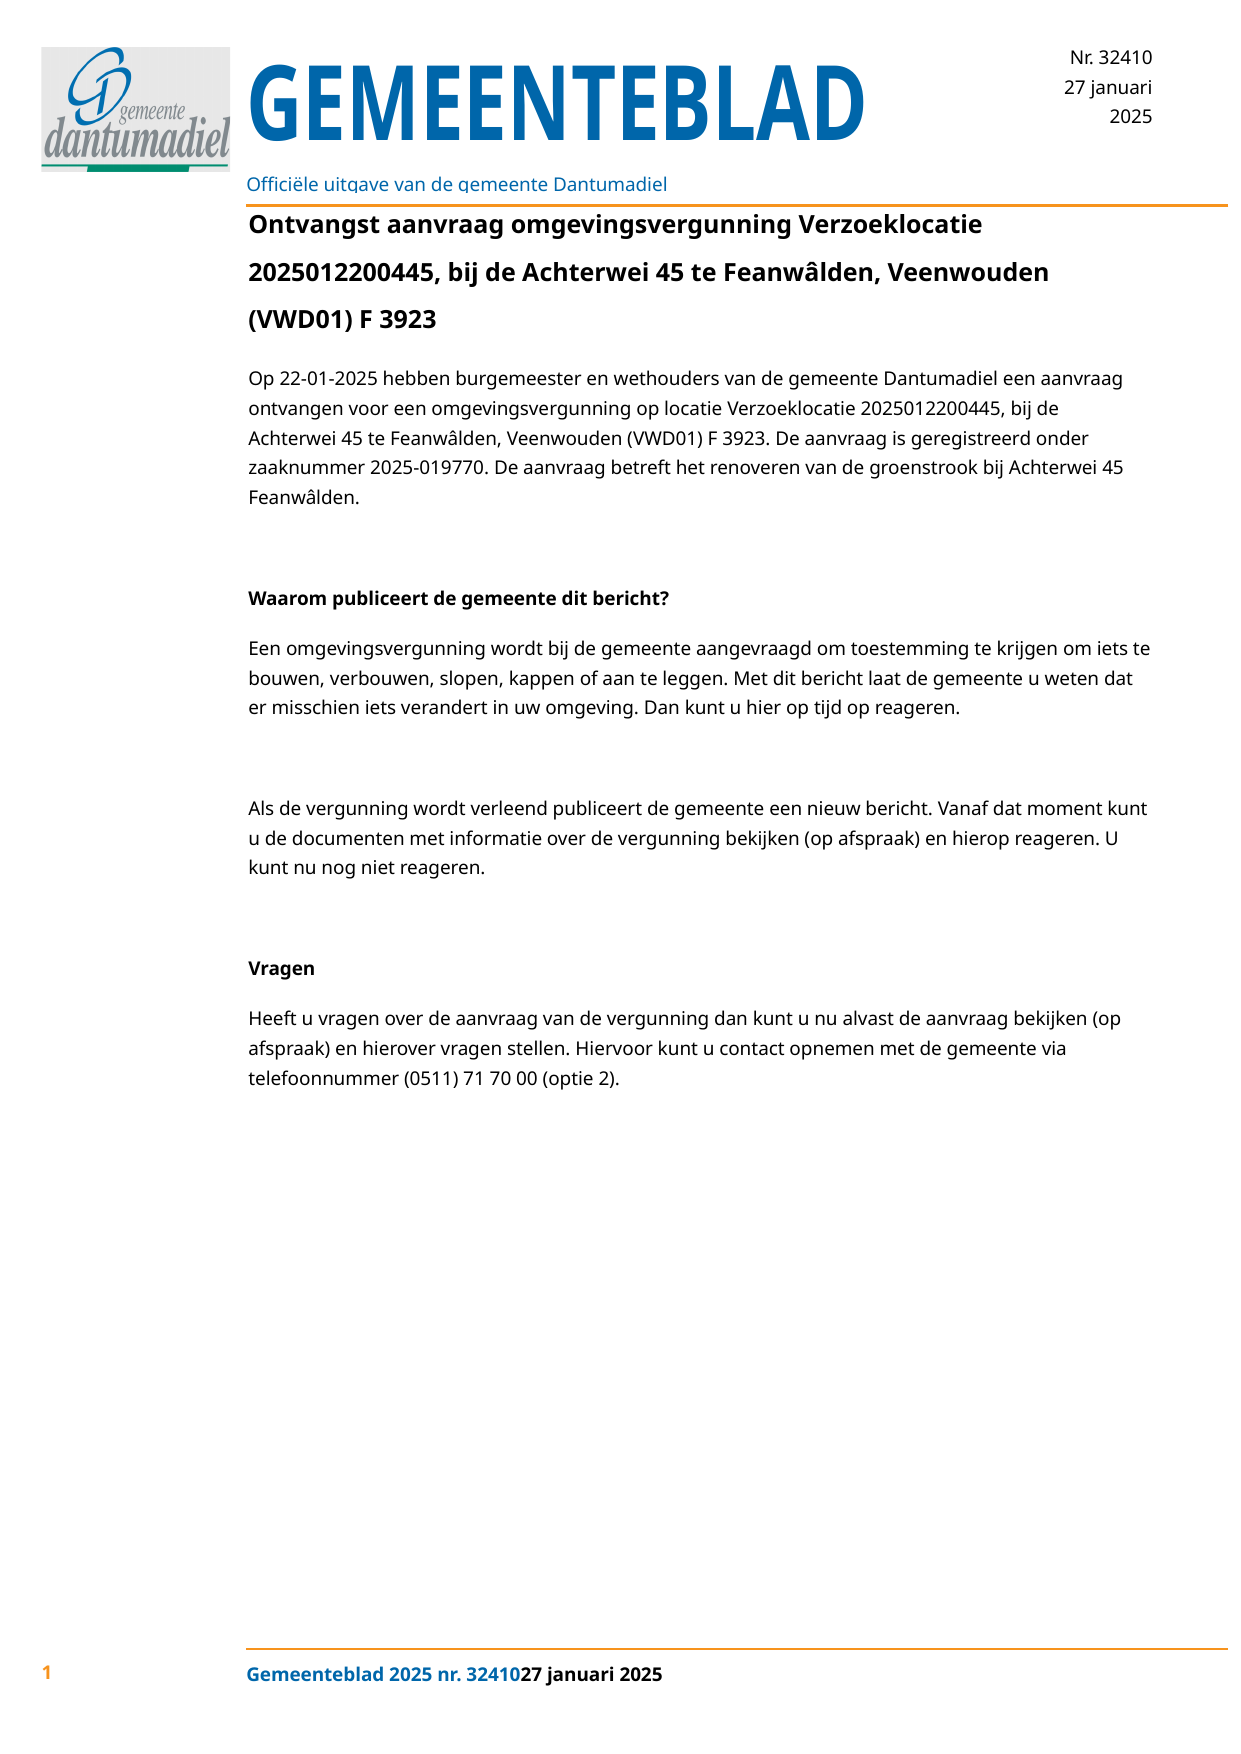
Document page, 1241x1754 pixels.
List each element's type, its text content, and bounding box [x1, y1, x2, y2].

picture [41, 47, 231, 172]
text Waarom publiceert de gemeente dit bericht? [248, 585, 1152, 610]
text Vragen [248, 955, 1152, 981]
text Ontvangst aanvraag omgevingsvergunning Verzoeklocatie 2025012200445, bij de Achterwei 45 te Feanwâlden, Veenwouden (VWD01) F 3923 [248, 207, 1152, 336]
text Op 22-01-2025 hebben burgemeester en wethouders van de gemeente Dantumadiel een aanvraag ontvangen voor een omgevingsvergunning op locatie Verzoeklocatie 2025012200445, bij de Achterwei 45 te Feanwâlden, Veenwouden (VWD01) F 3923. De aanvraag is geregistreerd onder zaaknummer 2025-019770. De aanvraag betreft het renoveren van de groenstrook bij Achterwei 45 Feanwâlden. [248, 366, 1152, 509]
text Heeft u vragen over de aanvraag van de vergunning dan kunt u nu alvast de aanvraag bekijken (op afspraak) en hierover vragen stellen. Hiervoor kunt u contact opnemen met de gemeente via telefoonnummer (0511) 71 70 00 (optie 2). [248, 1006, 1152, 1090]
text Een omgevingsvergunning wordt bij de gemeente aangevraagd om toestemming te krijgen om iets te bouwen, verbouwen, slopen, kappen of aan te leggen. Met dit bericht laat de gemeente u weten dat er misschien iets verandert in uw omgeving. Dan kunt u hier op tijd op reageren. [248, 635, 1152, 720]
text Als de vergunning wordt verleend publiceert de gemeente een nieuw bericht. Vanaf dat moment kunt u de documenten met informatie over de vergunning bekijken (op afspraak) en hierop reageren. U kunt nu nog niet reageren. [248, 795, 1152, 880]
